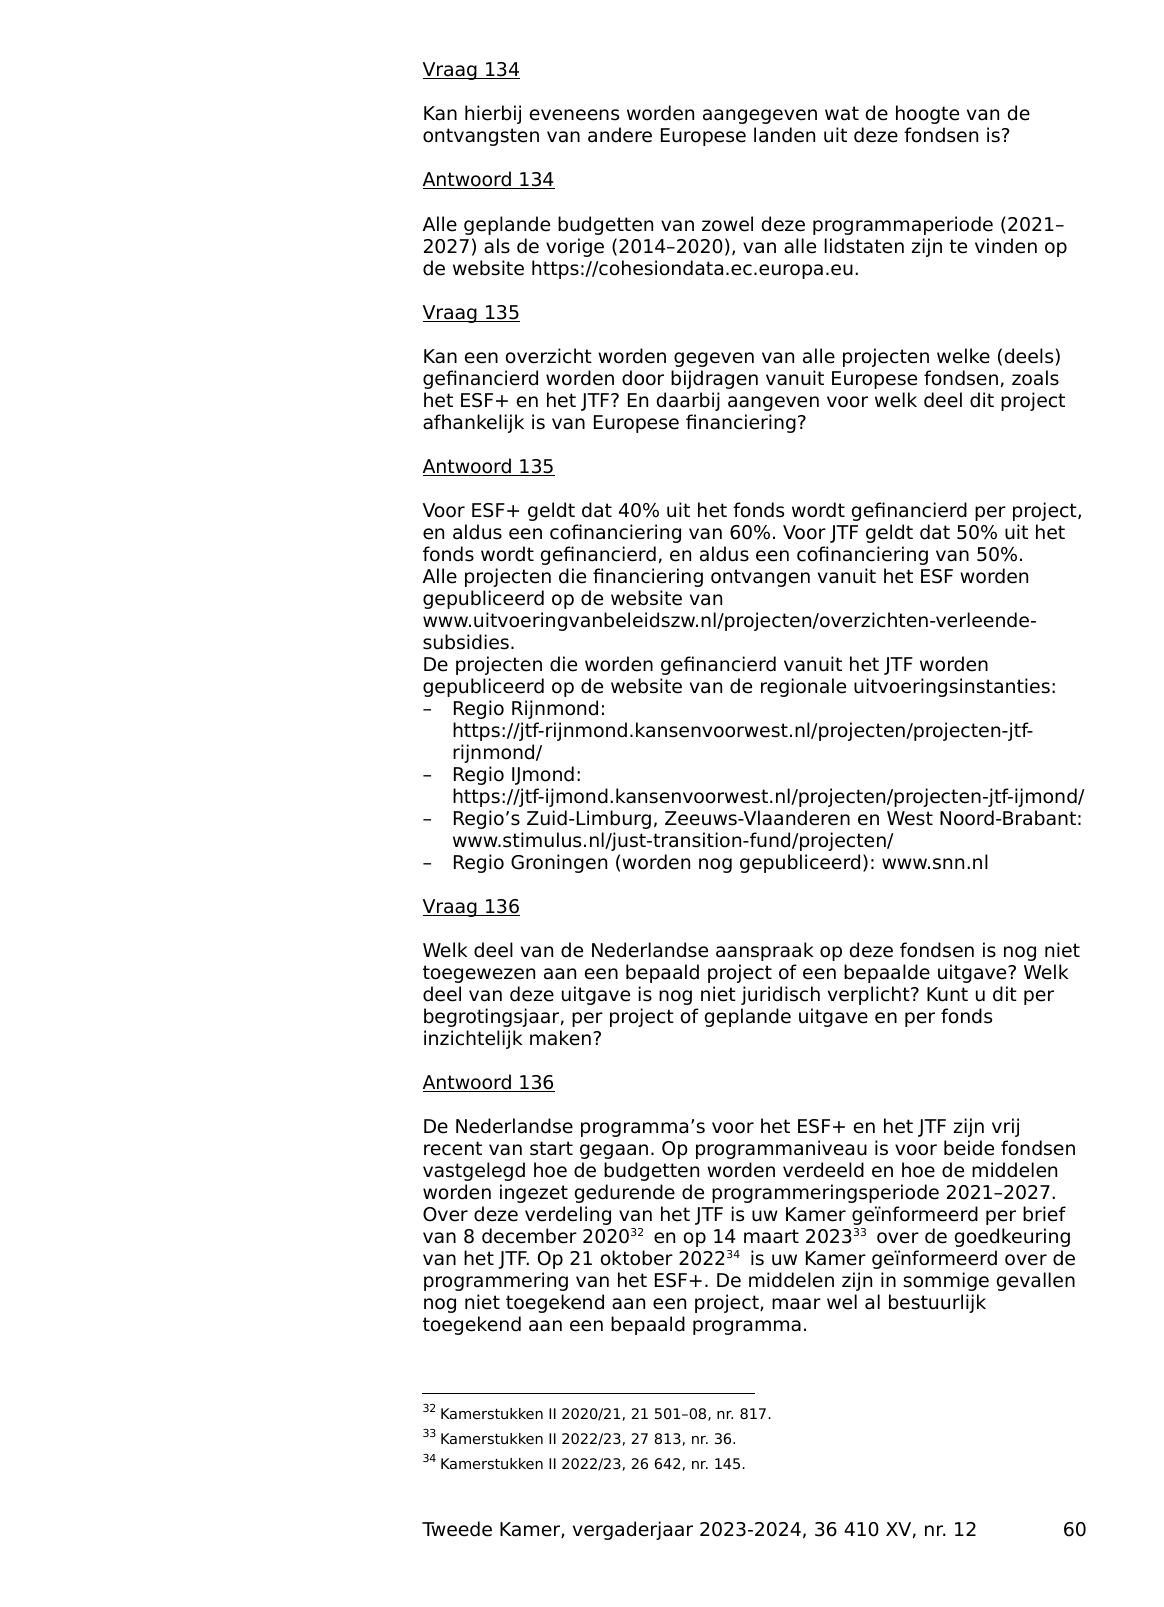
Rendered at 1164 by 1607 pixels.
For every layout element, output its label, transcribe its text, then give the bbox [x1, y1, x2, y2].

text Kamerstukken II 2022/23, 26 642, nr. 145. [422, 1452, 1087, 1474]
text De Nederlandse programma’s voor het ESF+ en het JTF zijn vrij recent van start gegaan. Op programmaniveau is voor beide fondsen vastgelegd hoe de budgetten worden verdeeld en hoe de middelen worden ingezet gedurende de programmeringsperiode 2021–2027. Over deze verdeling van het JTF is uw Kamer geïnformeerd per brief van 8 december 2020 en op 14 maart 2023 over de goedkeuring van het JTF. Op 21 oktober 2022 is uw Kamer geïnformeerd over de programmering van het ESF+. De middelen zijn in sommige gevallen nog niet toegekend aan een project, maar wel al bestuurlijk toegekend aan een bepaald programma. [422, 1116, 1087, 1336]
text Kamerstukken II 2022/23, 27 813, nr. 36. [422, 1427, 1087, 1449]
text Alle projecten die financiering ontvangen vanuit het ESF worden gepubliceerd op de website van www.uitvoeringvanbeleidszw.nl/projecten/overzichten-verleende-subsidies. [422, 566, 1087, 654]
text – Regio’s Zuid-Limburg, Zeeuws-Vlaanderen en West Noord-Brabant: www.stimulus.nl/just-transition-fund/projecten/ [422, 808, 1087, 852]
text – Regio Groningen (worden nog gepubliceerd): www.snn.nl [422, 852, 1087, 874]
subtitle Antwoord 136 [422, 1072, 1087, 1094]
subtitle Antwoord 135 [422, 456, 1087, 478]
subtitle Vraag 135 [422, 302, 1087, 324]
text – Regio Rijnmond: https://jtf-rijnmond.kansenvoorwest.nl/projecten/projecten-jtf-rijnmond/ [422, 698, 1087, 764]
text De projecten die worden gefinancierd vanuit het JTF worden gepubliceerd op de website van de regionale uitvoeringsinstanties: [422, 654, 1087, 698]
text Welk deel van de Nederlandse aanspraak op deze fondsen is nog niet toegewezen aan een bepaald project of een bepaalde uitgave? Welk deel van deze uitgave is nog niet juridisch verplicht? Kunt u dit per begrotingsjaar, per project of geplande uitgave en per fonds inzichtelijk maken? [422, 940, 1087, 1050]
subtitle Antwoord 134 [422, 169, 1087, 191]
subtitle Vraag 134 [422, 59, 1087, 81]
text Kan hierbij eveneens worden aangegeven wat de hoogte van de ontvangsten van andere Europese landen uit deze fondsen is? [422, 103, 1087, 147]
text Voor ESF+ geldt dat 40% uit het fonds wordt gefinancierd per project, en aldus een cofinanciering van 60%. Voor JTF geldt dat 50% uit het fonds wordt gefinancierd, en aldus een cofinanciering van 50%. [422, 500, 1087, 566]
text – Regio IJmond: https://jtf-ijmond.kansenvoorwest.nl/projecten/projecten-jtf-ijmond/ [422, 764, 1087, 808]
text Kamerstukken II 2020/21, 21 501–08, nr. 817. [422, 1402, 1087, 1424]
subtitle Vraag 136 [422, 896, 1087, 918]
text Alle geplande budgetten van zowel deze programmaperiode (2021–2027) als de vorige (2014–2020), van alle lidstaten zijn te vinden op de website https://cohesiondata.ec.europa.eu. [422, 213, 1087, 279]
text Kan een overzicht worden gegeven van alle projecten welke (deels) gefinancierd worden door bijdragen vanuit Europese fondsen, zoals het ESF+ en het JTF? En daarbij aangeven voor welk deel dit project afhankelijk is van Europese financiering? [422, 346, 1087, 434]
